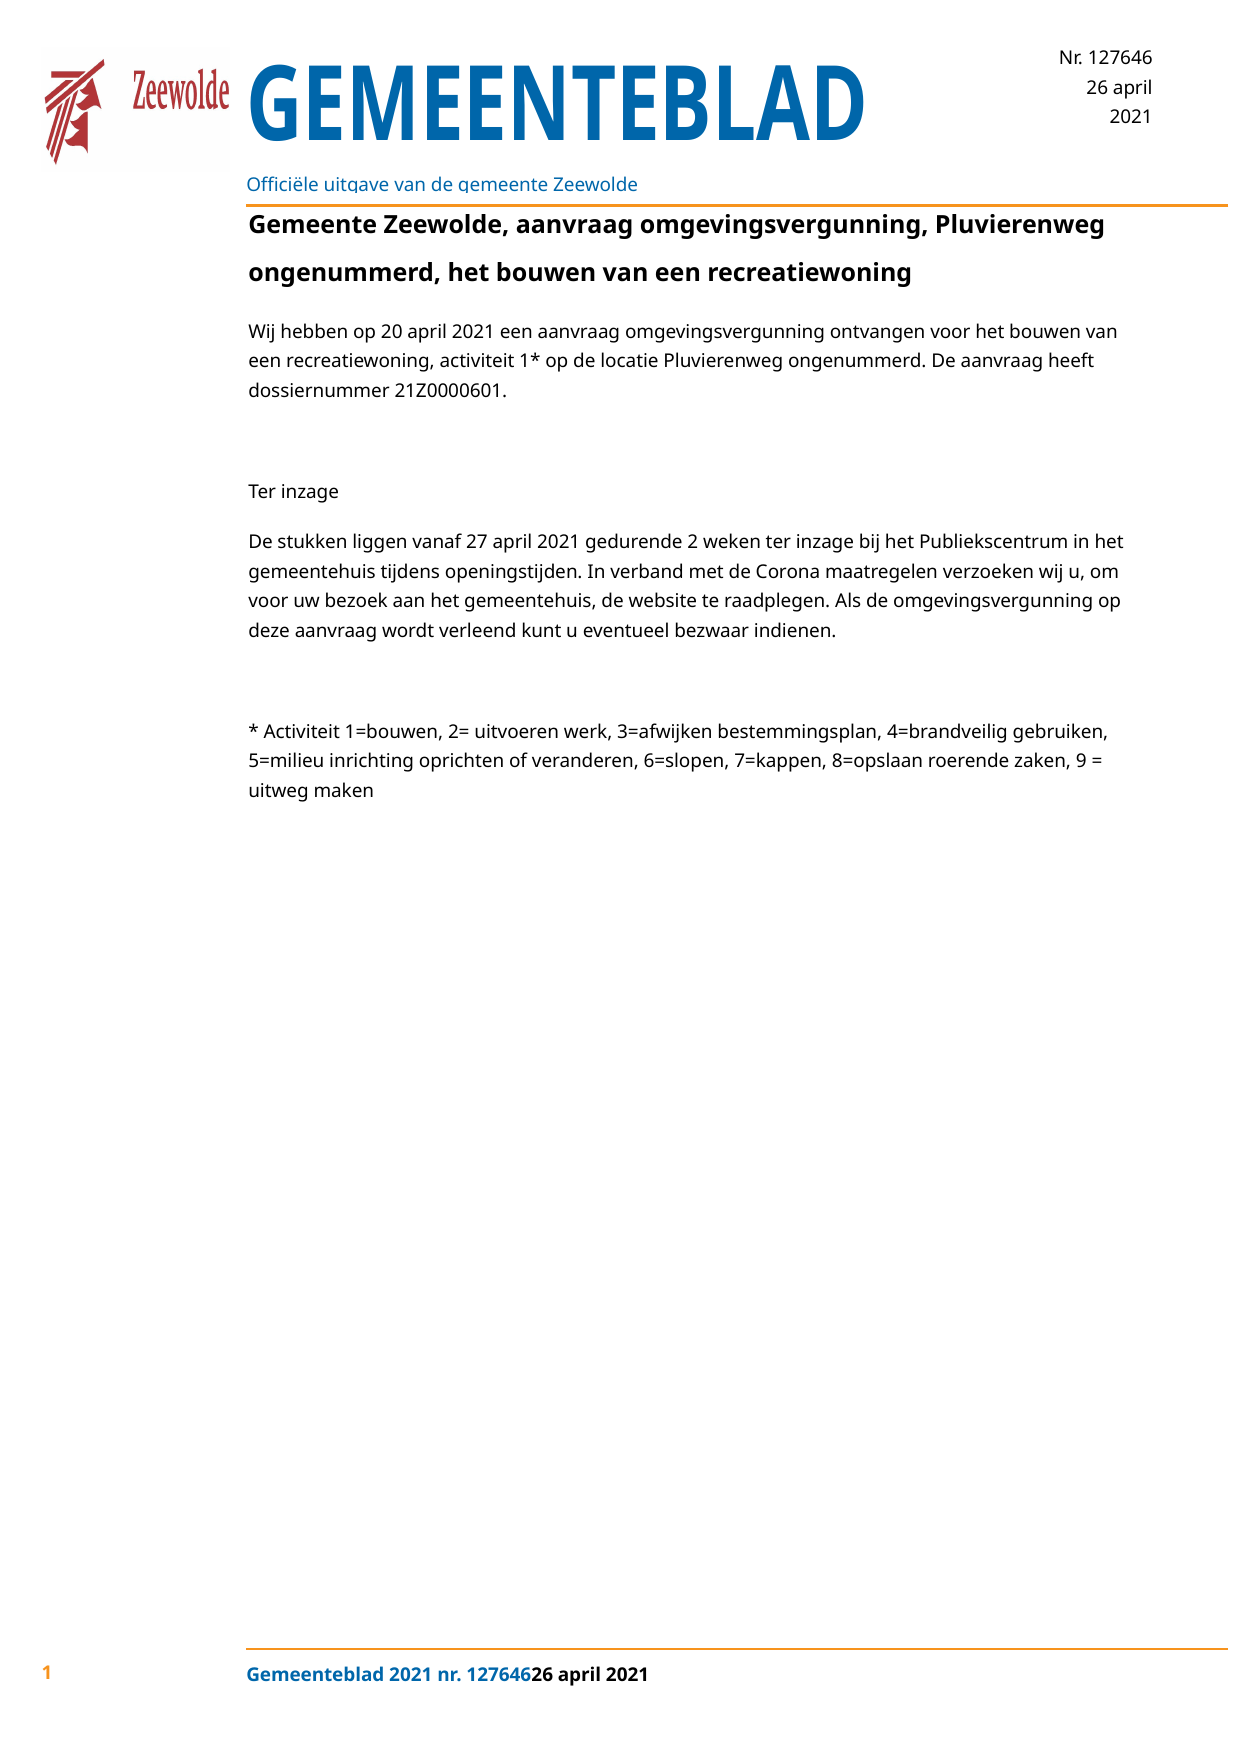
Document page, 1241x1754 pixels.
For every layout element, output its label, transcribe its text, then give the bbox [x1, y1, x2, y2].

picture [41, 47, 231, 172]
text De stukken liggen vanaf 27 april 2021 gedurende 2 weken ter inzage bij het Publiekscentrum in het gemeentehuis tijdens openingstijden. In verband met de Corona maatregelen verzoeken wij u, om voor uw bezoek aan het gemeentehuis, de website te raadplegen. Als de omgevingsvergunning op deze aanvraag wordt verleend kunt u eventueel bezwaar indienen. [248, 528, 1152, 643]
text * Activiteit 1=bouwen, 2= uitvoeren werk, 3=afwijken bestemmingsplan, 4=brandveilig gebruiken, 5=milieu inrichting oprichten of veranderen, 6=slopen, 7=kappen, 8=opslaan roerende zaken, 9 = uitweg maken [248, 718, 1152, 803]
text Wij hebben op 20 april 2021 een aanvraag omgevingsvergunning ontvangen voor het bouwen van een recreatiewoning, activiteit 1* op de locatie Pluvierenweg ongenummerd. De aanvraag heeft dossiernummer 21Z0000601. [248, 318, 1152, 403]
text Ter inzage [248, 478, 1152, 504]
text Gemeente Zeewolde, aanvraag omgevingsvergunning, Pluvierenweg ongenummerd, het bouwen van een recreatiewoning [248, 207, 1152, 288]
